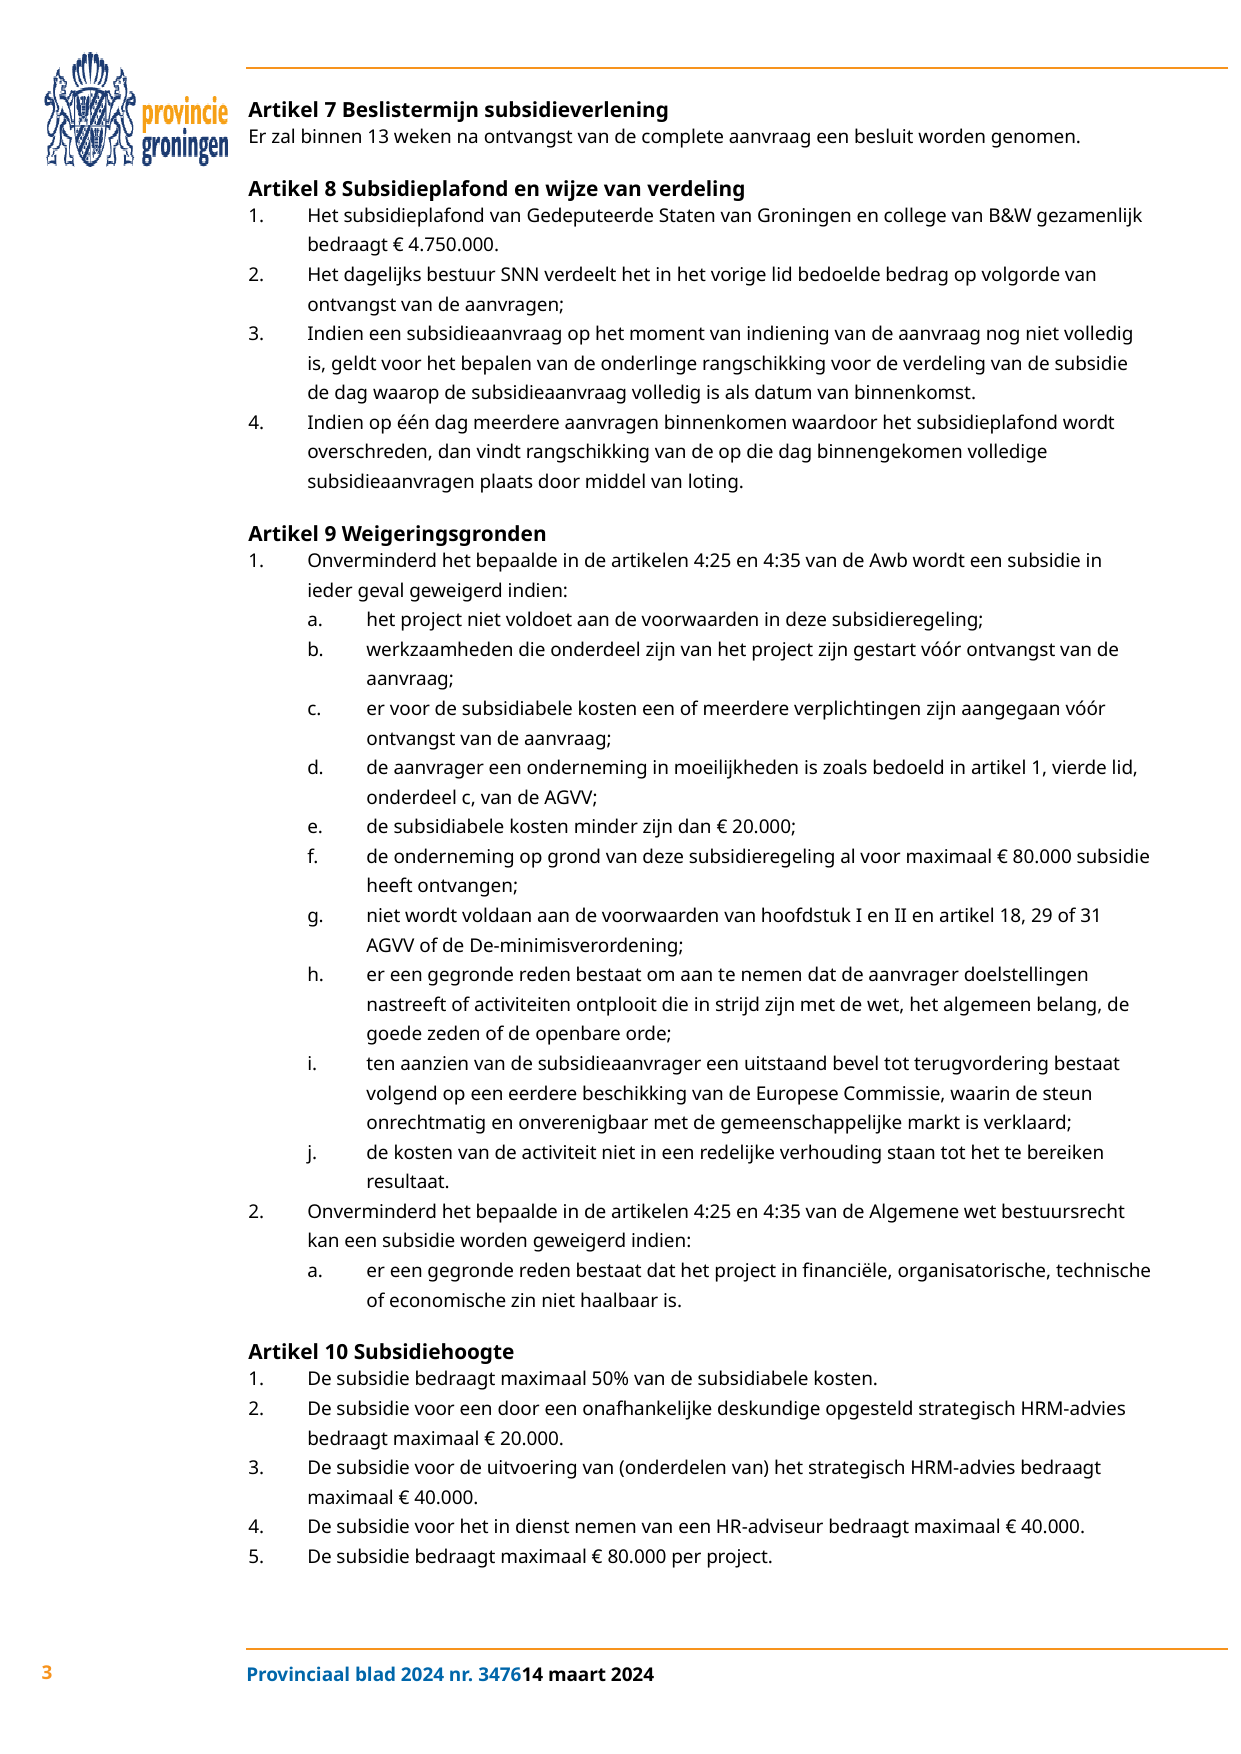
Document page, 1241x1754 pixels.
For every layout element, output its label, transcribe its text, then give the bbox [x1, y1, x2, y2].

list ten aanzien van de subsidieaanvrager een uitstaand bevel tot terugvordering bestaat volgend op een eerdere beschikking van de Europese Commissie, waarin de steun onrechtmatig en onverenigbaar met de gemeenschappelijke markt is verklaard; [307, 1050, 1152, 1135]
list De subsidie bedraagt maximaal € 80.000 per project. [248, 1543, 1152, 1569]
text Artikel 9 Weigeringsgronden [248, 519, 1152, 547]
list de subsidiabele kosten minder zijn dan € 20.000; [307, 813, 1152, 839]
picture [41, 47, 231, 172]
list Het dagelijks bestuur SNN verdeelt het in het vorige lid bedoelde bedrag op volgorde van ontvangst van de aanvragen; [248, 261, 1152, 317]
list De subsidie voor het in dienst nemen van een HR-adviseur bedraagt maximaal € 40.000. [248, 1513, 1152, 1539]
list Het subsidieplafond van Gedeputeerde Staten van Groningen en college van B&W gezamenlijk bedraagt € 4.750.000. [248, 202, 1152, 257]
text Artikel 8 Subsidieplafond en wijze van verdeling [248, 174, 1152, 202]
list werkzaamheden die onderdeel zijn van het project zijn gestart vóór ontvangst van de aanvraag; [307, 636, 1152, 691]
text Artikel 10 Subsidiehoogte [248, 1337, 1152, 1366]
list er voor de subsidiabele kosten een of meerdere verplichtingen zijn aangegaan vóór ontvangst van de aanvraag; [307, 695, 1152, 750]
list De subsidie voor een door een onafhankelijke deskundige opgesteld strategisch HRM-advies bedraagt maximaal € 20.000. [248, 1395, 1152, 1451]
list Indien een subsidieaanvraag op het moment van indiening van de aanvraag nog niet volledig is, geldt voor het bepalen van de onderlinge rangschikking voor de verdeling van de subsidie de dag waarop de subsidieaanvraag volledig is als datum van binnenkomst. [248, 320, 1152, 405]
list Indien op één dag meerdere aanvragen binnenkomen waardoor het subsidieplafond wordt overschreden, dan vindt rangschikking van de op die dag binnengekomen volledige subsidieaanvragen plaats door middel van loting. [248, 409, 1152, 494]
list niet wordt voldaan aan de voorwaarden van hoofdstuk I en II en artikel 18, 29 of 31 AGVV of de De-minimisverordening; [307, 902, 1152, 957]
list De subsidie bedraagt maximaal 50% van de subsidiabele kosten. [248, 1366, 1152, 1391]
text Artikel 7 Beslistermijn subsidieverlening [248, 95, 1152, 123]
text Er zal binnen 13 weken na ontvangst van de complete aanvraag een besluit worden genomen. [248, 123, 1152, 149]
list Onverminderd het bepaalde in de artikelen 4:25 en 4:35 van de Algemene wet bestuursrecht kan een subsidie worden geweigerd indien: [248, 1198, 1152, 1253]
list er een gegronde reden bestaat dat het project in financiële, organisatorische, technische of economische zin niet haalbaar is. [307, 1257, 1152, 1312]
list de aanvrager een onderneming in moeilijkheden is zoals bedoeld in artikel 1, vierde lid, onderdeel c, van de AGVV; [307, 754, 1152, 809]
list er een gegronde reden bestaat om aan te nemen dat de aanvrager doelstellingen nastreeft of activiteiten ontplooit die in strijd zijn met de wet, het algemeen belang, de goede zeden of de openbare orde; [307, 961, 1152, 1046]
list De subsidie voor de uitvoering van (onderdelen van) het strategisch HRM-advies bedraagt maximaal € 40.000. [248, 1454, 1152, 1510]
list de onderneming op grond van deze subsidieregeling al voor maximaal € 80.000 subsidie heeft ontvangen; [307, 843, 1152, 898]
list Onverminderd het bepaalde in de artikelen 4:25 en 4:35 van de Awb wordt een subsidie in ieder geval geweigerd indien: [248, 547, 1152, 602]
list het project niet voldoet aan de voorwaarden in deze subsidieregeling; [307, 606, 1152, 632]
list de kosten van de activiteit niet in een redelijke verhouding staan tot het te bereiken resultaat. [307, 1139, 1152, 1194]
